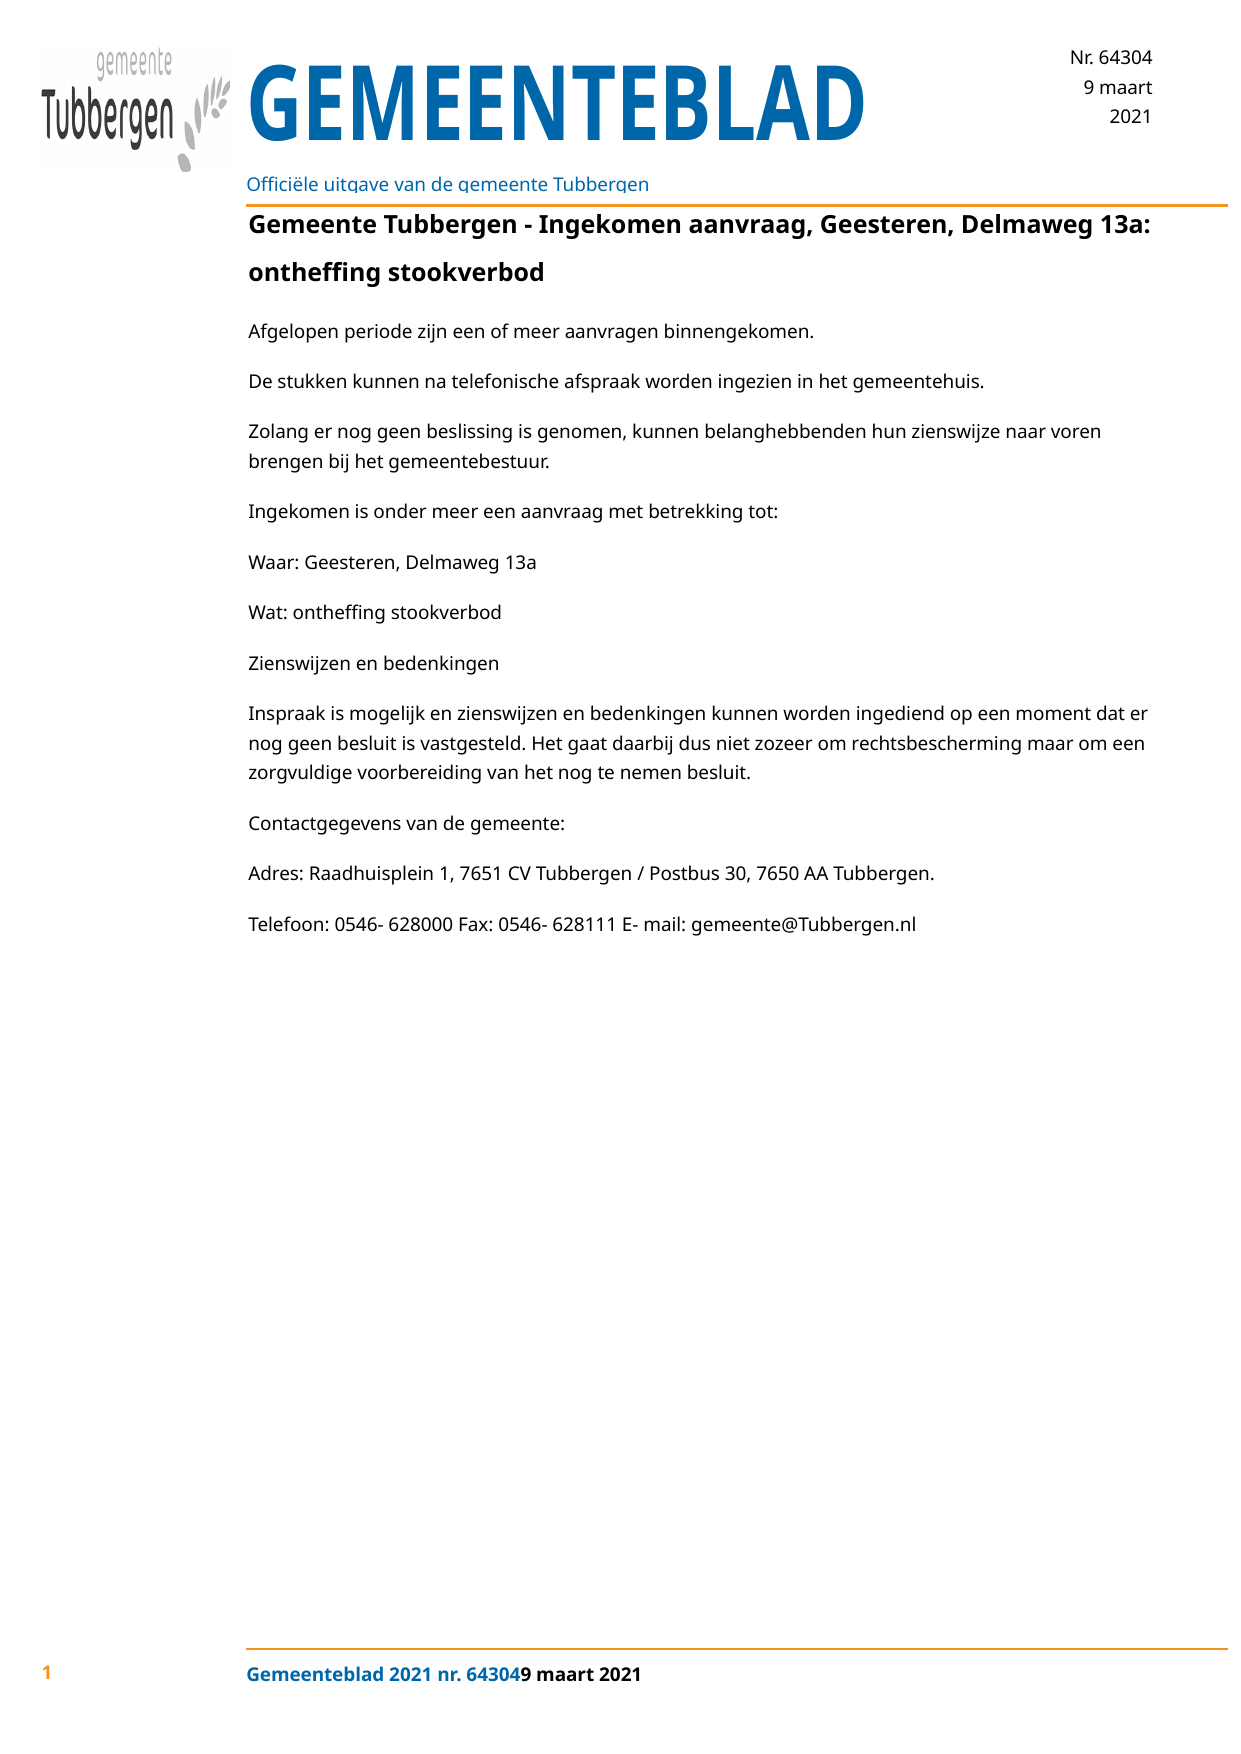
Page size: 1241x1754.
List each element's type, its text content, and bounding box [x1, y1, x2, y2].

text Zolang er nog geen beslissing is genomen, kunnen belanghebbenden hun zienswijze naar voren brengen bij het gemeentebestuur. [248, 419, 1152, 474]
text Inspraak is mogelijk en zienswijzen en bedenkingen kunnen worden ingediend op een moment dat er nog geen besluit is vastgesteld. Het gaat daarbij dus niet zozeer om rechtsbescherming maar om een zorgvuldige voorbereiding van het nog te nemen besluit. [248, 700, 1152, 785]
text Adres: Raadhuisplein 1, 7651 CV Tubbergen / Postbus 30, 7650 AA Tubbergen. [248, 860, 1152, 886]
text Wat: ontheffing stookverbod [248, 599, 1152, 625]
text Waar: Geesteren, Delmaweg 13a [248, 549, 1152, 575]
text Ingekomen is onder meer een aanvraag met betrekking tot: [248, 499, 1152, 524]
text Afgelopen periode zijn een of meer aanvragen binnengekomen. [248, 318, 1152, 344]
text Gemeente Tubbergen - Ingekomen aanvraag, Geesteren, Delmaweg 13a: ontheffing stookverbod [248, 207, 1152, 288]
text De stukken kunnen na telefonische afspraak worden ingezien in het gemeentehuis. [248, 368, 1152, 394]
text Telefoon: 0546- 628000 Fax: 0546- 628111 E- mail: gemeente@Tubbergen.nl [248, 911, 1152, 937]
picture [41, 47, 231, 172]
text Contactgegevens van de gemeente: [248, 810, 1152, 836]
text Zienswijzen en bedenkingen [248, 650, 1152, 676]
